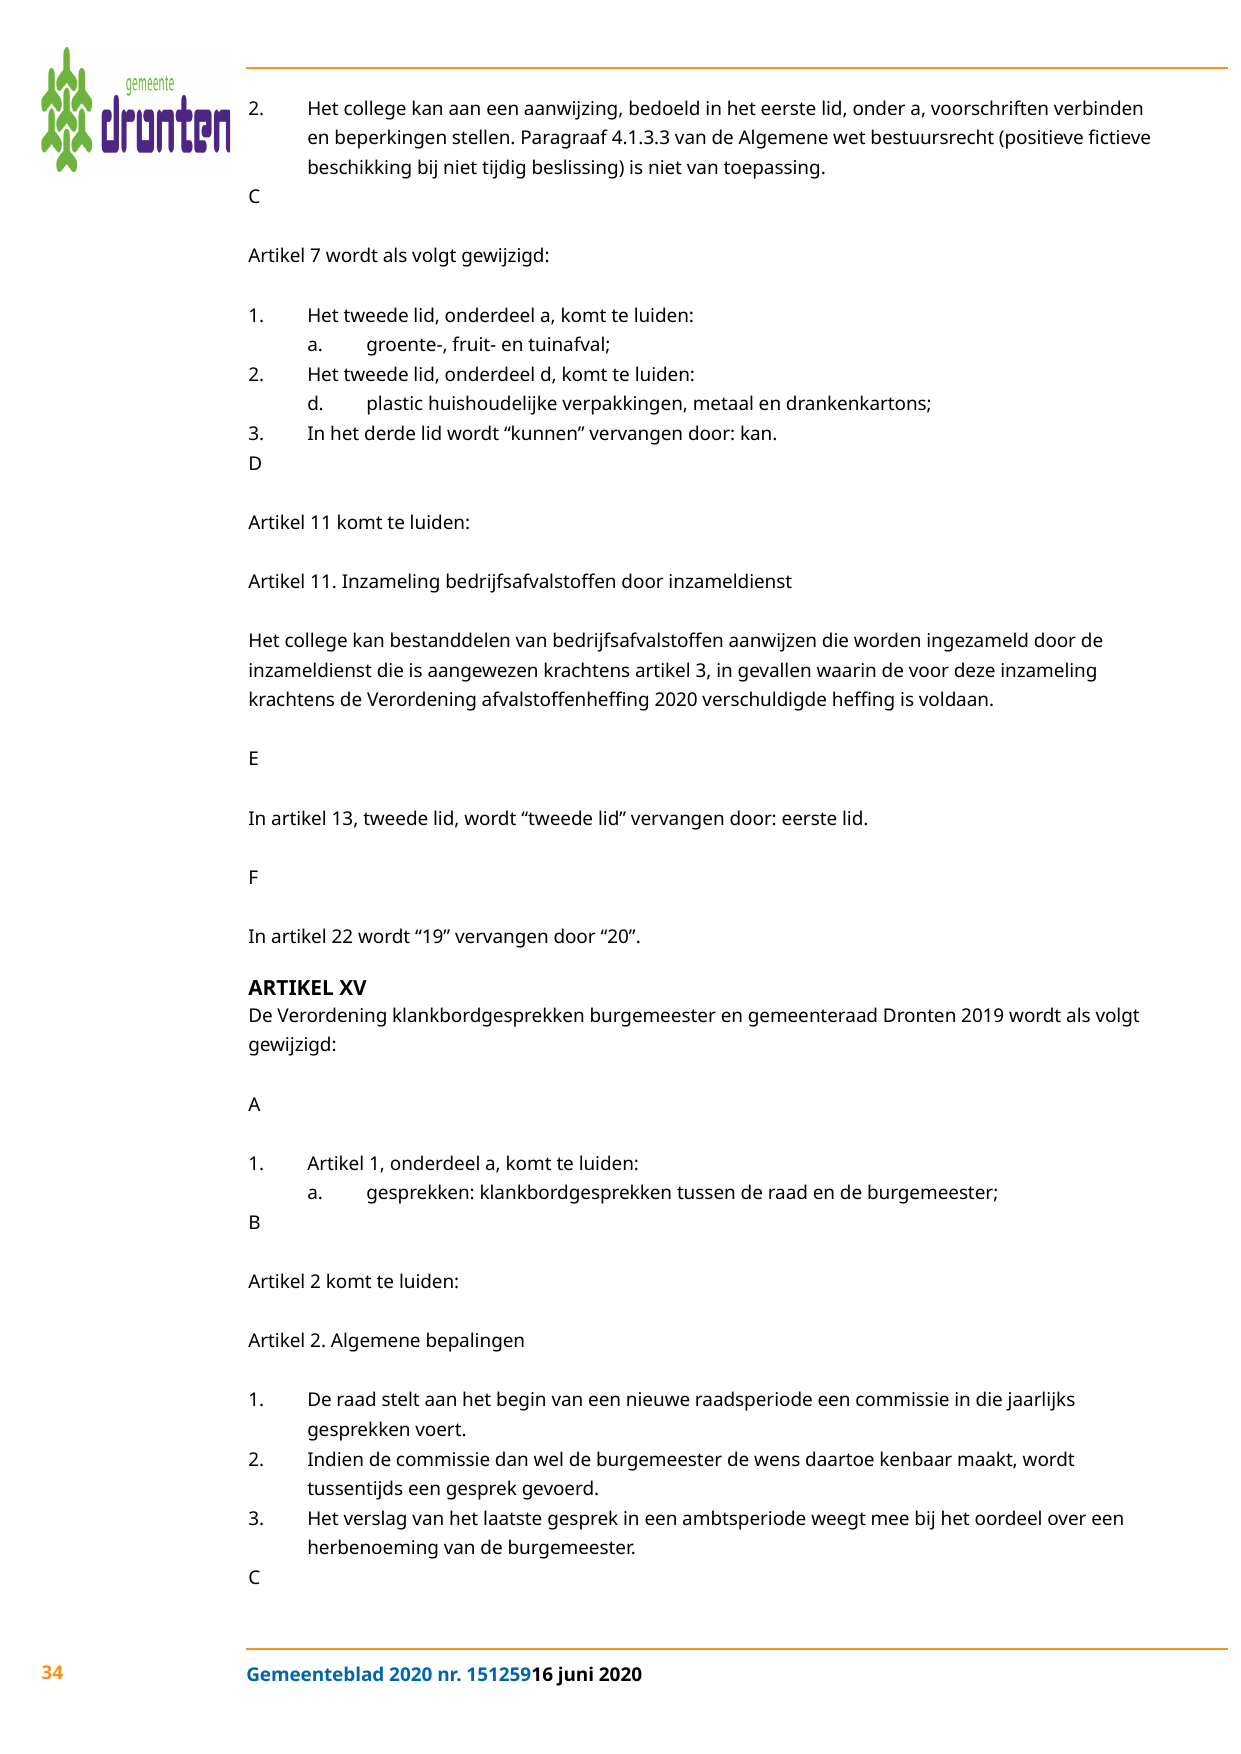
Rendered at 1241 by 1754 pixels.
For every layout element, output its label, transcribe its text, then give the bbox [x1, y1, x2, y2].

list groente-, fruit- en tuinafval; [307, 331, 1152, 357]
text F [248, 864, 1152, 890]
text Artikel 2 komt te luiden: [248, 1268, 1152, 1294]
text In artikel 22 wordt “19” vervangen door “20”. [248, 923, 1152, 949]
list Artikel 1, onderdeel a, komt te luiden: [248, 1150, 1152, 1176]
text In artikel 13, tweede lid, wordt “tweede lid” vervangen door: eerste lid. [248, 805, 1152, 831]
text C [248, 1564, 1152, 1590]
text Artikel 2. Algemene bepalingen [248, 1327, 1152, 1353]
list Het verslag van het laatste gesprek in een ambtsperiode weegt mee bij het oordeel over een herbenoeming van de burgemeester. [248, 1505, 1152, 1560]
list Het tweede lid, onderdeel d, komt te luiden: [248, 361, 1152, 387]
list Het college kan aan een aanwijzing, bedoeld in het eerste lid, onder a, voorschriften verbinden en beperkingen stellen. Paragraaf 4.1.3.3 van de Algemene wet bestuursrecht (positieve fictieve beschikking bij niet tijdig beslissing) is niet van toepassing. [248, 95, 1152, 180]
text E [248, 746, 1152, 771]
text B [248, 1209, 1152, 1235]
text C [248, 183, 1152, 209]
list plastic huishoudelijke verpakkingen, metaal en drankenkartons; [307, 391, 1152, 416]
text D [248, 450, 1152, 476]
list De raad stelt aan het begin van een nieuwe raadsperiode een commissie in die jaarlijks gesprekken voert. [248, 1387, 1152, 1442]
list Indien de commissie dan wel de burgemeester de wens daartoe kenbaar maakt, wordt tussentijds een gesprek gevoerd. [248, 1446, 1152, 1501]
list Het tweede lid, onderdeel a, komt te luiden: [248, 302, 1152, 328]
text Het college kan bestanddelen van bedrijfsafvalstoffen aanwijzen die worden ingezameld door de inzameldienst die is aangewezen krachtens artikel 3, in gevallen waarin de voor deze inzameling krachtens de Verordening afvalstoffenheffing 2020 verschuldigde heffing is voldaan. [248, 627, 1152, 712]
text Artikel 11 komt te luiden: [248, 509, 1152, 535]
list gesprekken: klankbordgesprekken tussen de raad en de burgemeester; [307, 1179, 1152, 1205]
text De Verordening klankbordgesprekken burgemeester en gemeenteraad Dronten 2019 wordt als volgt gewijzigd: [248, 1002, 1152, 1057]
text Artikel 7 wordt als volgt gewijzigd: [248, 243, 1152, 268]
text A [248, 1091, 1152, 1116]
picture [41, 47, 231, 172]
list In het derde lid wordt “kunnen” vervangen door: kan. [248, 420, 1152, 446]
text Artikel 11. Inzameling bedrijfsafvalstoffen door inzameldienst [248, 568, 1152, 594]
text ARTIKEL XV [248, 973, 1152, 1002]
